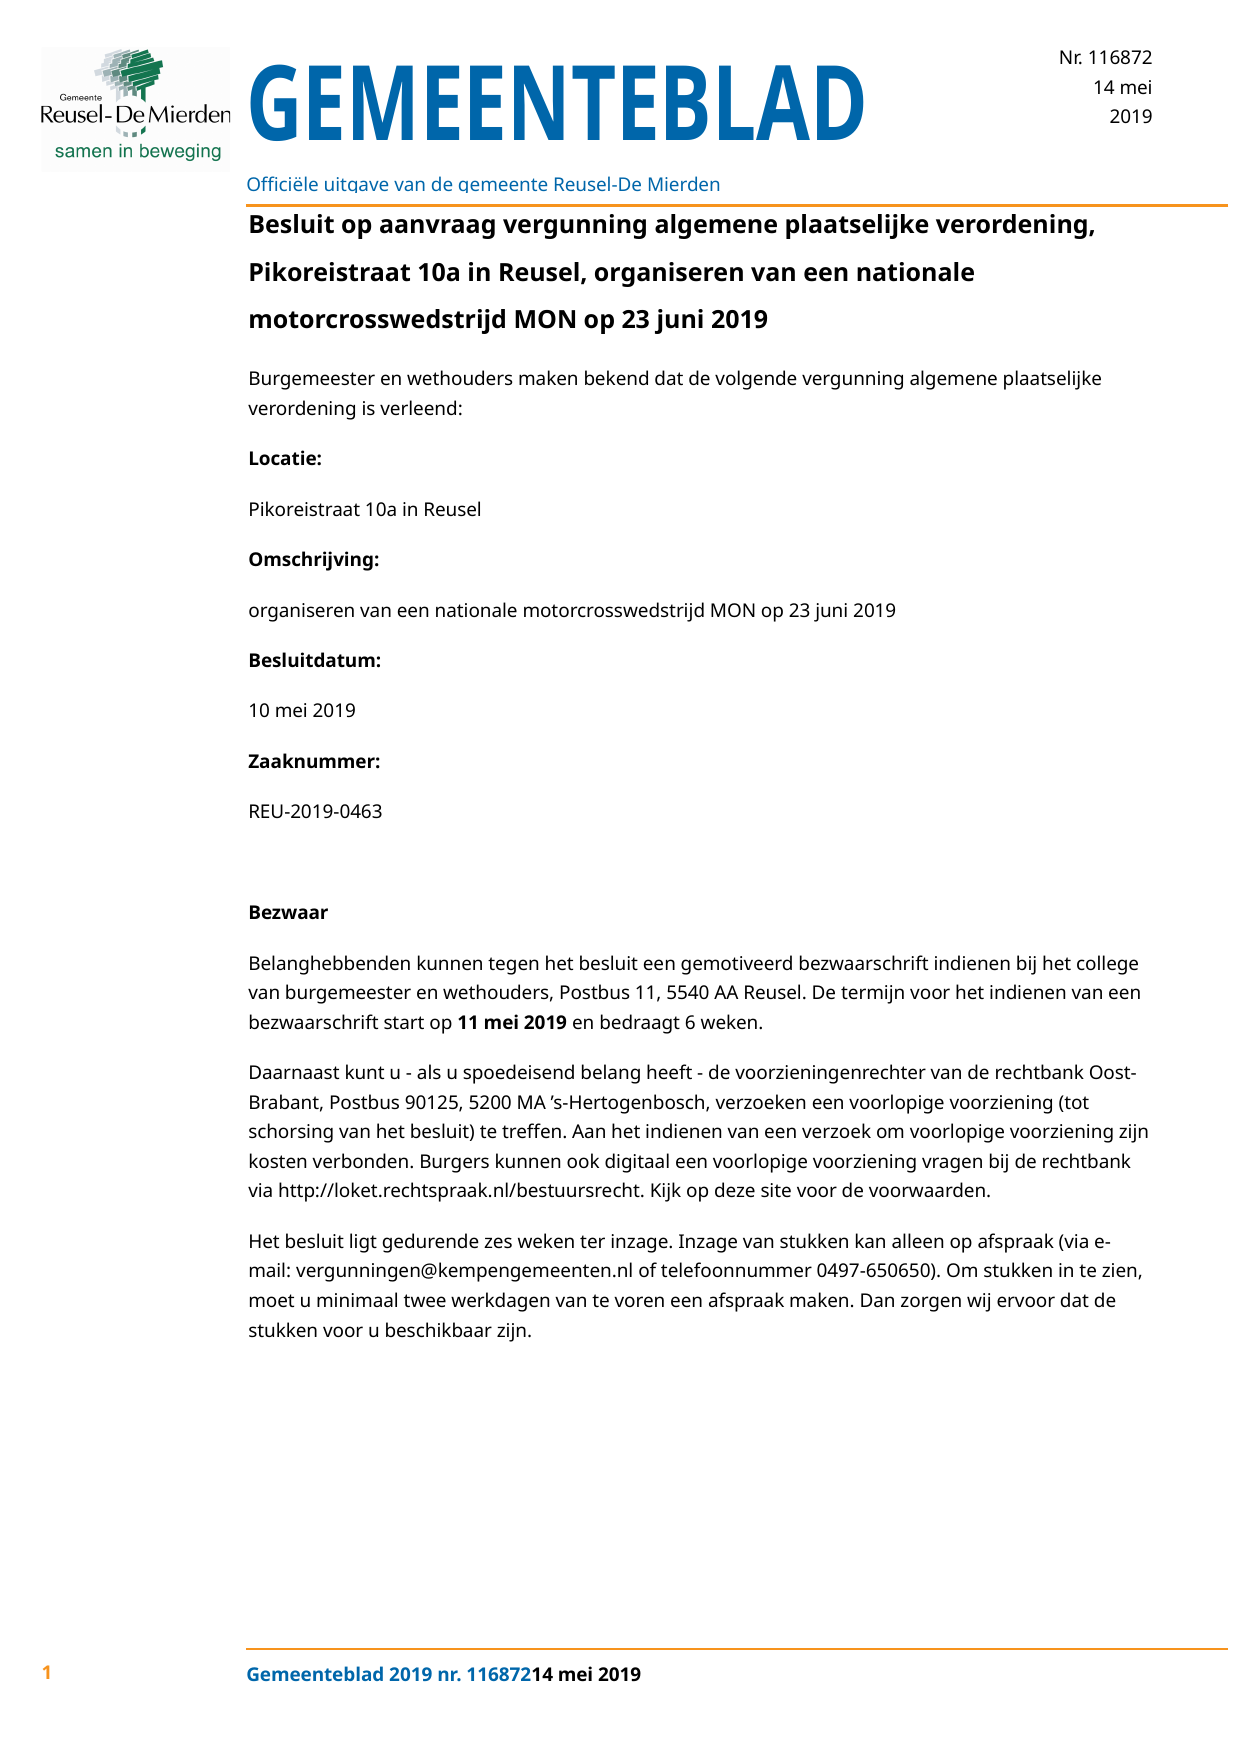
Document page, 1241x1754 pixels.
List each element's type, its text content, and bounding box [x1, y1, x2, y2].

text Besluitdatum: [248, 647, 1152, 673]
text Besluit op aanvraag vergunning algemene plaatselijke verordening, Pikoreistraat 10a in Reusel, organiseren van een nationale motorcrosswedstrijd MON op 23 juni 2019 [248, 207, 1152, 336]
text Daarnaast kunt u - als u spoedeisend belang heeft - de voorzieningenrechter van de rechtbank Oost-Brabant, Postbus 90125, 5200 MA ’s-Hertogenbosch, verzoeken een voorlopige voorziening (tot schorsing van het besluit) te treffen. Aan het indienen van een verzoek om voorlopige voorziening zijn kosten verbonden. Burgers kunnen ook digitaal een voorlopige voorziening vragen bij de rechtbank via http://loket.rechtspraak.nl/bestuursrecht. Kijk op deze site voor de voorwaarden. [248, 1059, 1152, 1203]
text 10 mei 2019 [248, 698, 1152, 723]
text REU-2019-0463 [248, 798, 1152, 824]
text Locatie: [248, 446, 1152, 471]
text Het besluit ligt gedurende zes weken ter inzage. Inzage van stukken kan alleen op afspraak (via e-mail: vergunningen@kempengemeenten.nl of telefoonnummer 0497-650650). Om stukken in te zien, moet u minimaal twee werkdagen van te voren een afspraak maken. Dan zorgen wij ervoor dat de stukken voor u beschikbaar zijn. [248, 1228, 1152, 1342]
text Bezwaar [248, 899, 1152, 925]
text Pikoreistraat 10a in Reusel [248, 496, 1152, 522]
picture [41, 47, 231, 172]
text organiseren van een nationale motorcrosswedstrijd MON op 23 juni 2019 [248, 597, 1152, 622]
text Belanghebbenden kunnen tegen het besluit een gemotiveerd bezwaarschrift indienen bij het college van burgemeester en wethouders, Postbus 11, 5540 AA Reusel. De termijn voor het indienen van een bezwaarschrift start op 11 mei 2019 en bedraagt 6 weken. [248, 950, 1152, 1034]
text Zaaknummer: [248, 748, 1152, 774]
text Burgemeester en wethouders maken bekend dat de volgende vergunning algemene plaatselijke verordening is verleend: [248, 366, 1152, 421]
text Omschrijving: [248, 546, 1152, 572]
